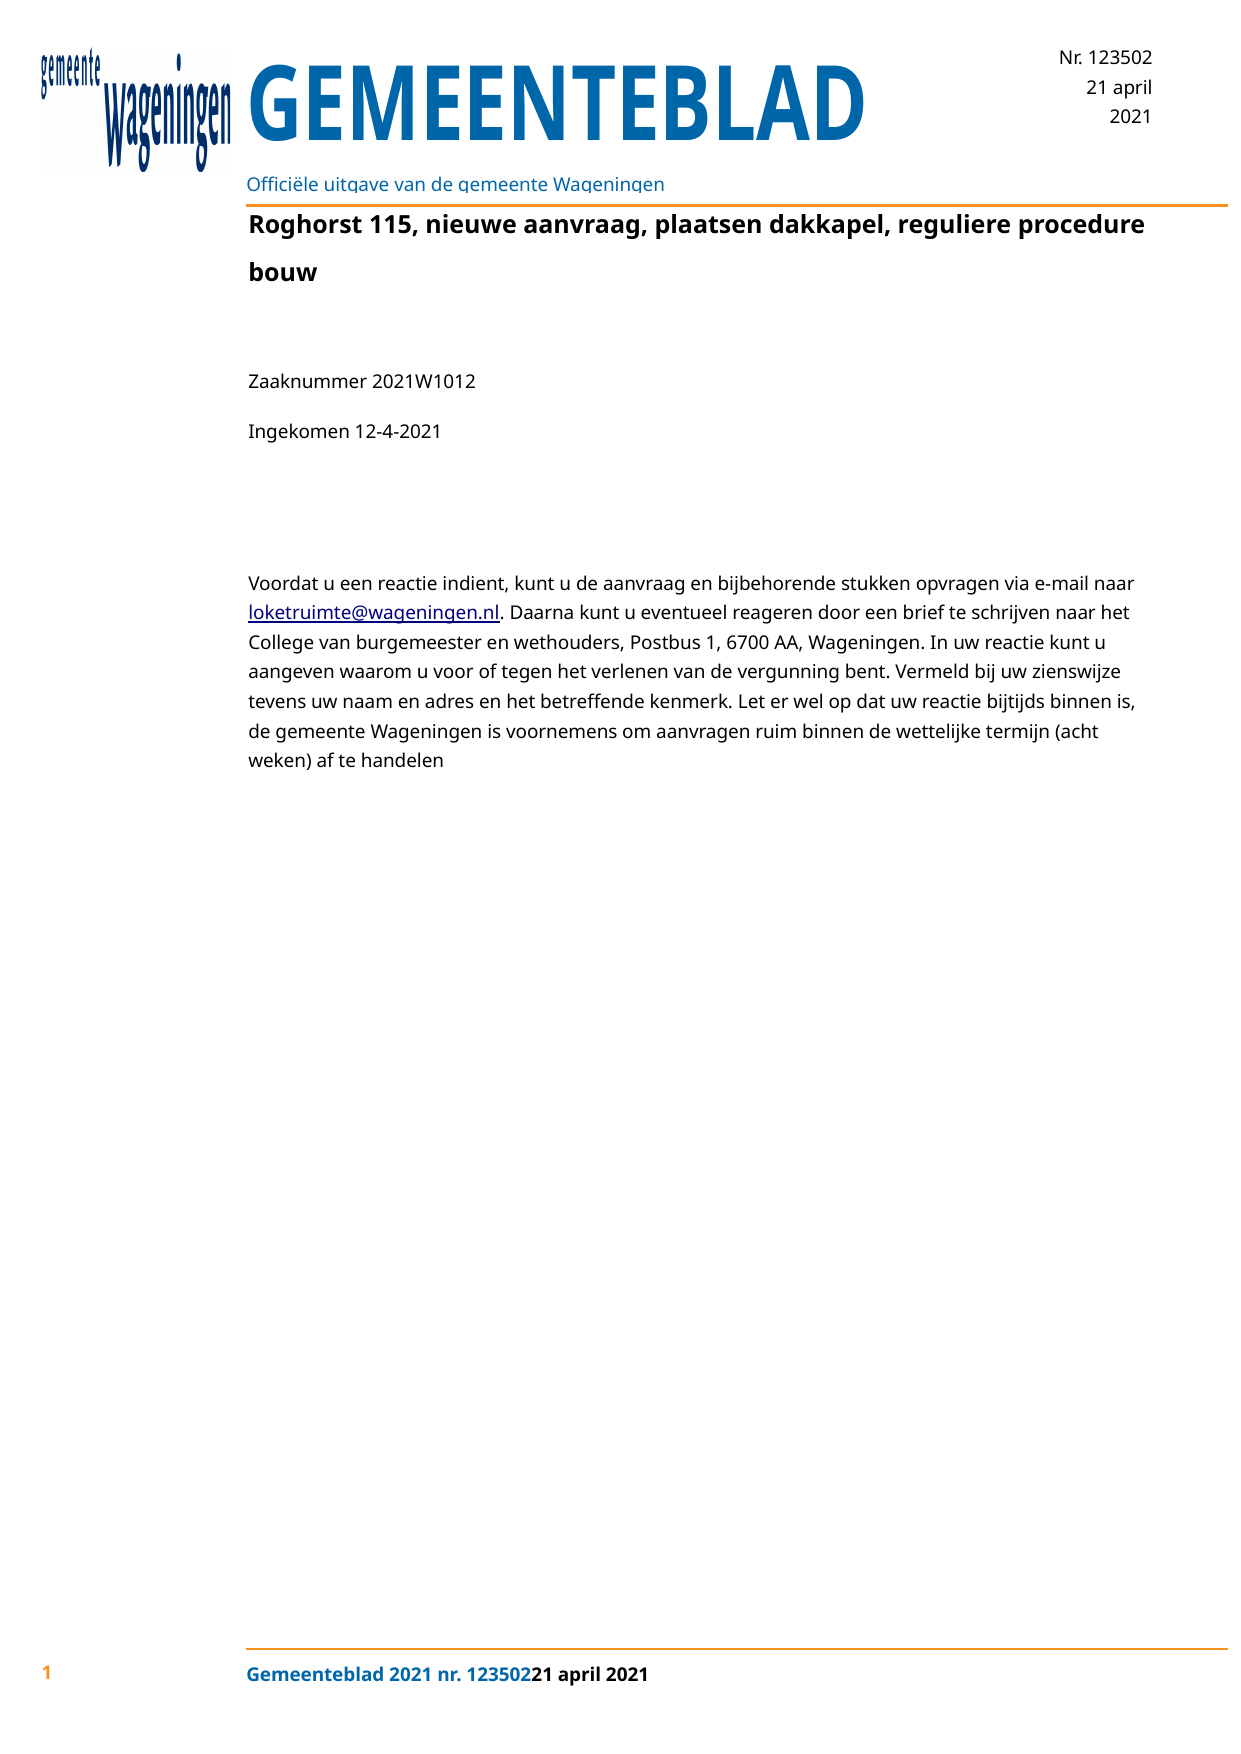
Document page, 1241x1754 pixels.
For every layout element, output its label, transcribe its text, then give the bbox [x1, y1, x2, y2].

text Zaaknummer 2021W1012 [248, 368, 1152, 394]
text Roghorst 115, nieuwe aanvraag, plaatsen dakkapel, reguliere procedure bouw [248, 207, 1152, 288]
text Voordat u een reactie indient, kunt u de aanvraag en bijbehorende stukken opvragen via e-mail naar loketruimte@wageningen.nl. Daarna kunt u eventueel reageren door een brief te schrijven naar het College van burgemeester en wethouders, Postbus 1, 6700 AA, Wageningen. In uw reactie kunt u aangeven waarom u voor of tegen het verlenen van de vergunning bent. Vermeld bij uw zienswijze tevens uw naam en adres en het betreffende kenmerk. Let er wel op dat uw reactie bijtijds binnen is, de gemeente Wageningen is voornemens om aanvragen ruim binnen de wettelijke termijn (acht weken) af te handelen [248, 570, 1152, 773]
picture [41, 47, 231, 172]
text Ingekomen 12-4-2021 [248, 419, 1152, 444]
